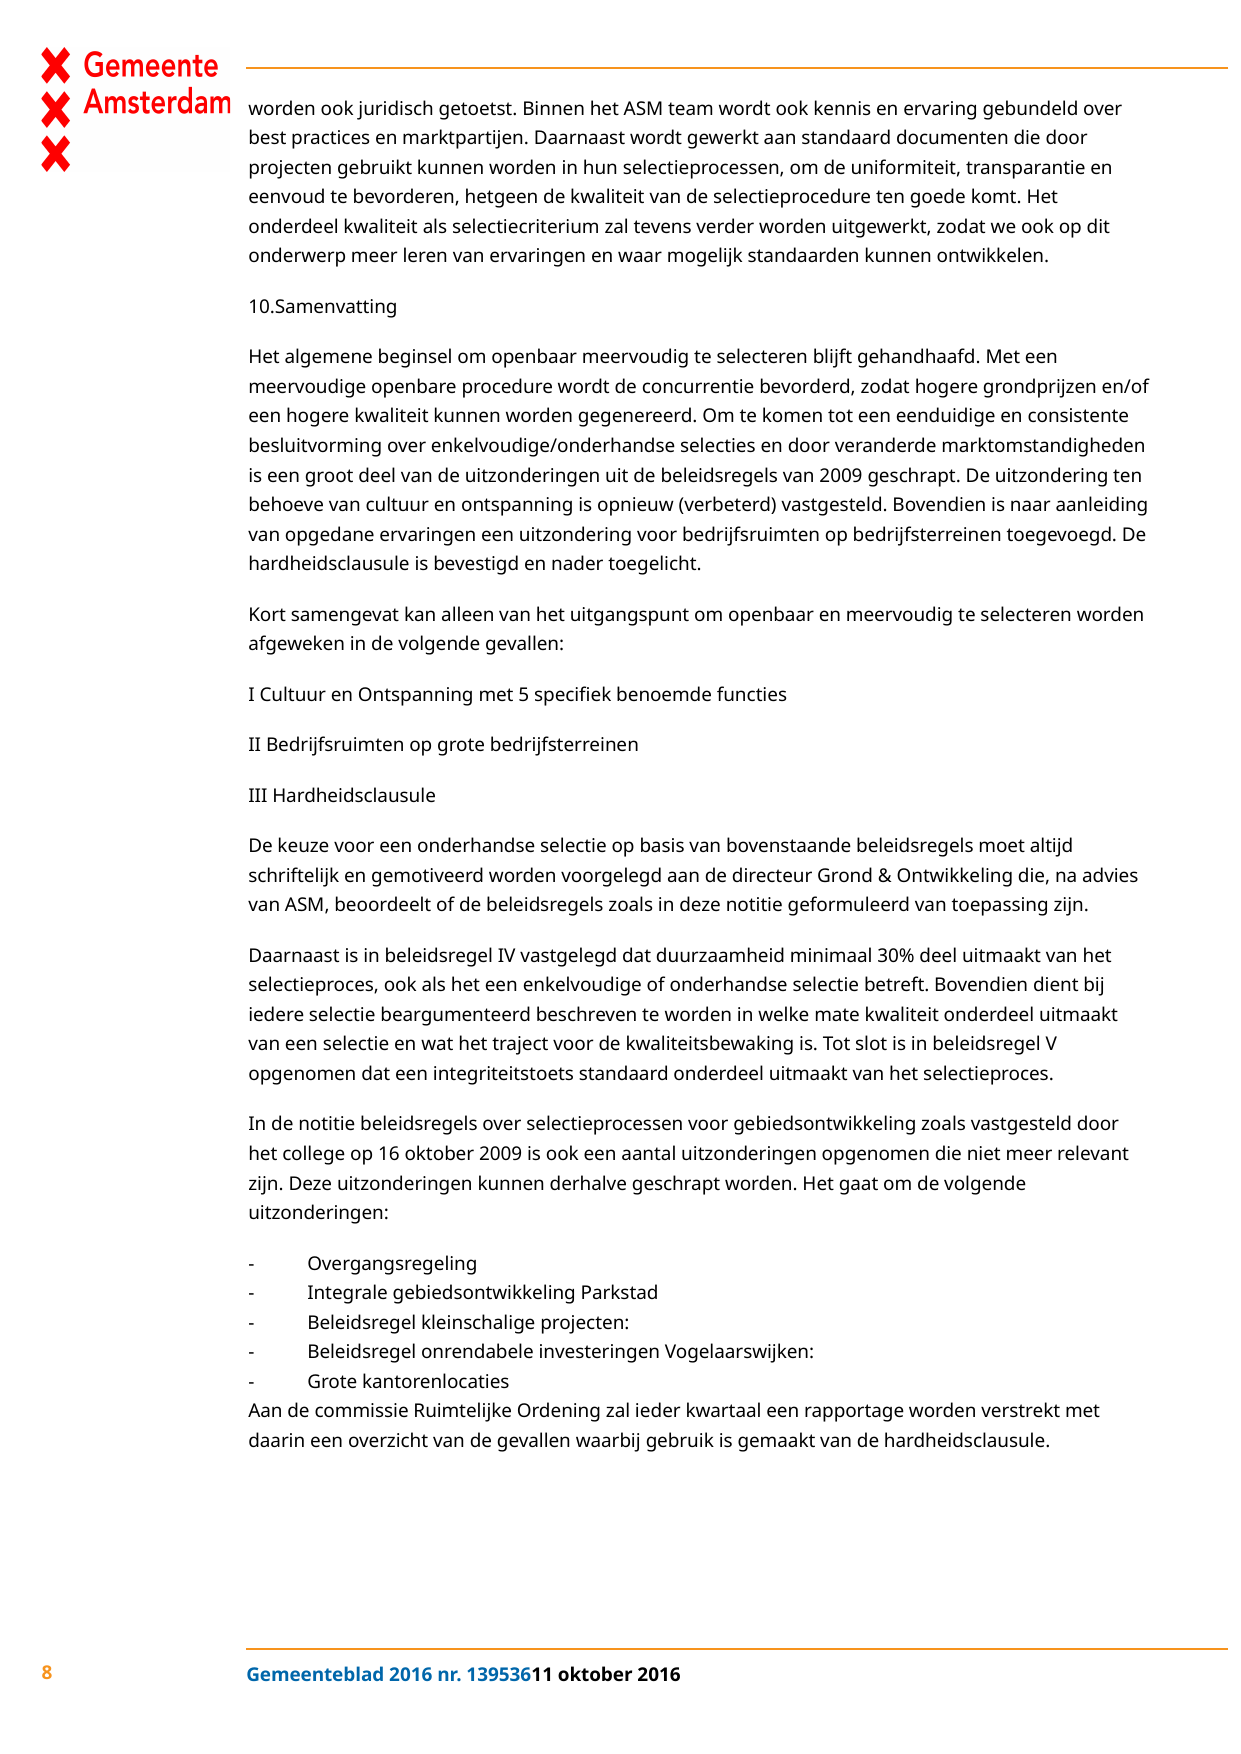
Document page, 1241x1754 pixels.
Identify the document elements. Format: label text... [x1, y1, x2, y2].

text Daarnaast is in beleidsregel IV vastgelegd dat duurzaamheid minimaal 30% deel uitmaakt van het selectieproces, ook als het een enkelvoudige of onderhandse selectie betreft. Bovendien dient bij iedere selectie beargumenteerd beschreven te worden in welke mate kwaliteit onderdeel uitmaakt van een selectie en wat het traject voor de kwaliteitsbewaking is. Tot slot is in beleidsregel V opgenomen dat een integriteitstoets standaard onderdeel uitmaakt van het selectieproces. [248, 942, 1152, 1086]
text III Hardheidsclausule [248, 782, 1152, 808]
list Beleidsregel kleinschalige projecten: [248, 1309, 1152, 1335]
text In de notitie beleidsregels over selectieprocessen voor gebiedsontwikkeling zoals vastgesteld door het college op 16 oktober 2009 is ook een aantal uitzonderingen opgenomen die niet meer relevant zijn. Deze uitzonderingen kunnen derhalve geschrapt worden. Het gaat om de volgende uitzonderingen: [248, 1111, 1152, 1225]
list Overgangsregeling [248, 1250, 1152, 1276]
text 10.Samenvatting [248, 293, 1152, 319]
text Het algemene beginsel om openbaar meervoudig te selecteren blijft gehandhaafd. Met een meervoudige openbare procedure wordt de concurrentie bevorderd, zodat hogere grondprijzen en/of een hogere kwaliteit kunnen worden gegenereerd. Om te komen tot een eenduidige en consistente besluitvorming over enkelvoudige/onderhandse selecties en door veranderde marktomstandigheden is een groot deel van de uitzonderingen uit de beleidsregels van 2009 geschrapt. De uitzondering ten behoeve van cultuur en ontspanning is opnieuw (verbeterd) vastgesteld. Bovendien is naar aanleiding van opgedane ervaringen een uitzondering voor bedrijfsruimten op bedrijfsterreinen toegevoegd. De hardheidsclausule is bevestigd en nader toegelicht. [248, 343, 1152, 576]
list Beleidsregel onrendabele investeringen Vogelaarswijken: [248, 1338, 1152, 1364]
picture [41, 47, 231, 172]
list Grote kantorenlocaties [248, 1368, 1152, 1394]
text Kort samengevat kan alleen van het uitgangspunt om openbaar en meervoudig te selecteren worden afgeweken in de volgende gevallen: [248, 601, 1152, 656]
list Integrale gebiedsontwikkeling Parkstad [248, 1279, 1152, 1305]
text worden ook juridisch getoetst. Binnen het ASM team wordt ook kennis en ervaring gebundeld over best practices en marktpartijen. Daarnaast wordt gewerkt aan standaard documenten die door projecten gebruikt kunnen worden in hun selectieprocessen, om de uniformiteit, transparantie en eenvoud te bevorderen, hetgeen de kwaliteit van de selectieprocedure ten goede komt. Het onderdeel kwaliteit als selectiecriterium zal tevens verder worden uitgewerkt, zodat we ook op dit onderwerp meer leren van ervaringen en waar mogelijk standaarden kunnen ontwikkelen. [248, 95, 1152, 268]
text Aan de commissie Ruimtelijke Ordening zal ieder kwartaal een rapportage worden verstrekt met daarin een overzicht van de gevallen waarbij gebruik is gemaakt van de hardheidsclausule. [248, 1398, 1152, 1453]
text I Cultuur en Ontspanning met 5 specifiek benoemde functies [248, 681, 1152, 707]
text II Bedrijfsruimten op grote bedrijfsterreinen [248, 731, 1152, 757]
text De keuze voor een onderhandse selectie op basis van bovenstaande beleidsregels moet altijd schriftelijk en gemotiveerd worden voorgelegd aan de directeur Grond & Ontwikkeling die, na advies van ASM, beoordeelt of de beleidsregels zoals in deze notitie geformuleerd van toepassing zijn. [248, 832, 1152, 917]
